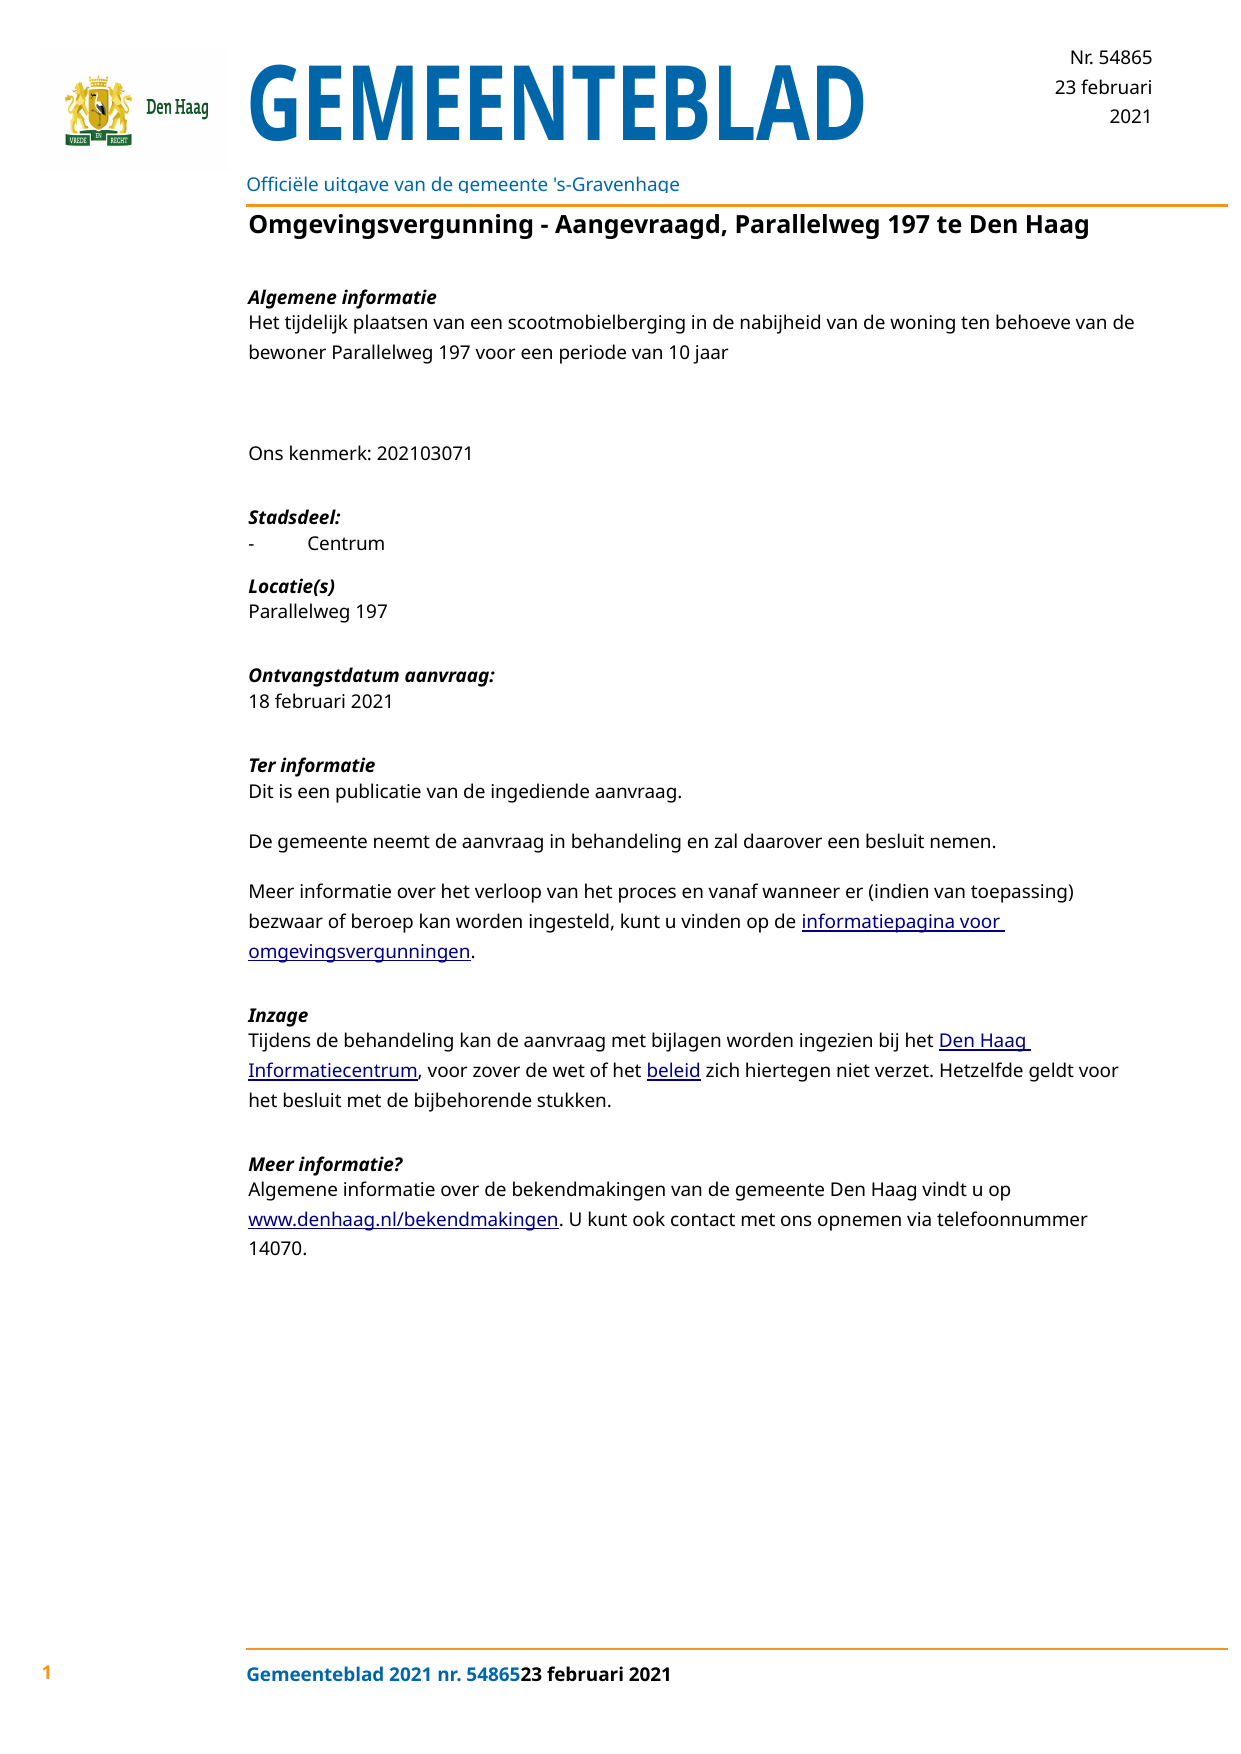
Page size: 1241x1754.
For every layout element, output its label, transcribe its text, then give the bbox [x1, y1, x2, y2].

text Parallelweg 197 [248, 598, 1152, 624]
text Algemene informatie over de bekendmakingen van de gemeente Den Haag vindt u op www.denhaag.nl/bekendmakingen. U kunt ook contact met ons opnemen via telefoonnummer 14070. [248, 1176, 1152, 1261]
text Tijdens de behandeling kan de aanvraag met bijlagen worden ingezien bij het Den Haag Informatiecentrum, voor zover de wet of het beleid zich hiertegen niet verzet. Hetzelfde geldt voor het besluit met de bijbehorende stukken. [248, 1028, 1152, 1112]
picture [41, 47, 231, 172]
text Omgevingsvergunning - Aangevraagd, Parallelweg 197 te Den Haag [248, 207, 1152, 241]
text Meer informatie? [248, 1151, 1152, 1176]
text Algemene informatie [248, 284, 1152, 309]
text Ter informatie [248, 752, 1152, 778]
text Dit is een publicatie van de ingediende aanvraag. [248, 778, 1152, 804]
text Ontvangstdatum aanvraag: [248, 662, 1152, 688]
text De gemeente neemt de aanvraag in behandeling en zal daarover een besluit nemen. [248, 828, 1152, 854]
text Ons kenmerk: 202103071 [248, 440, 1152, 466]
text Inzage [248, 1002, 1152, 1028]
text Locatie(s) [248, 573, 1152, 598]
text Meer informatie over het verloop van het proces en vanaf wanneer er (indien van toepassing) bezwaar of beroep kan worden ingesteld, kunt u vinden op de informatiepagina voor omgevingsvergunningen. [248, 879, 1152, 964]
text Stadsdeel: [248, 504, 1152, 530]
list Centrum [248, 530, 1152, 555]
text Het tijdelijk plaatsen van een scootmobielberging in de nabijheid van de woning ten behoeve van de bewoner Parallelweg 197 voor een periode van 10 jaar [248, 309, 1152, 365]
text 18 februari 2021 [248, 688, 1152, 714]
